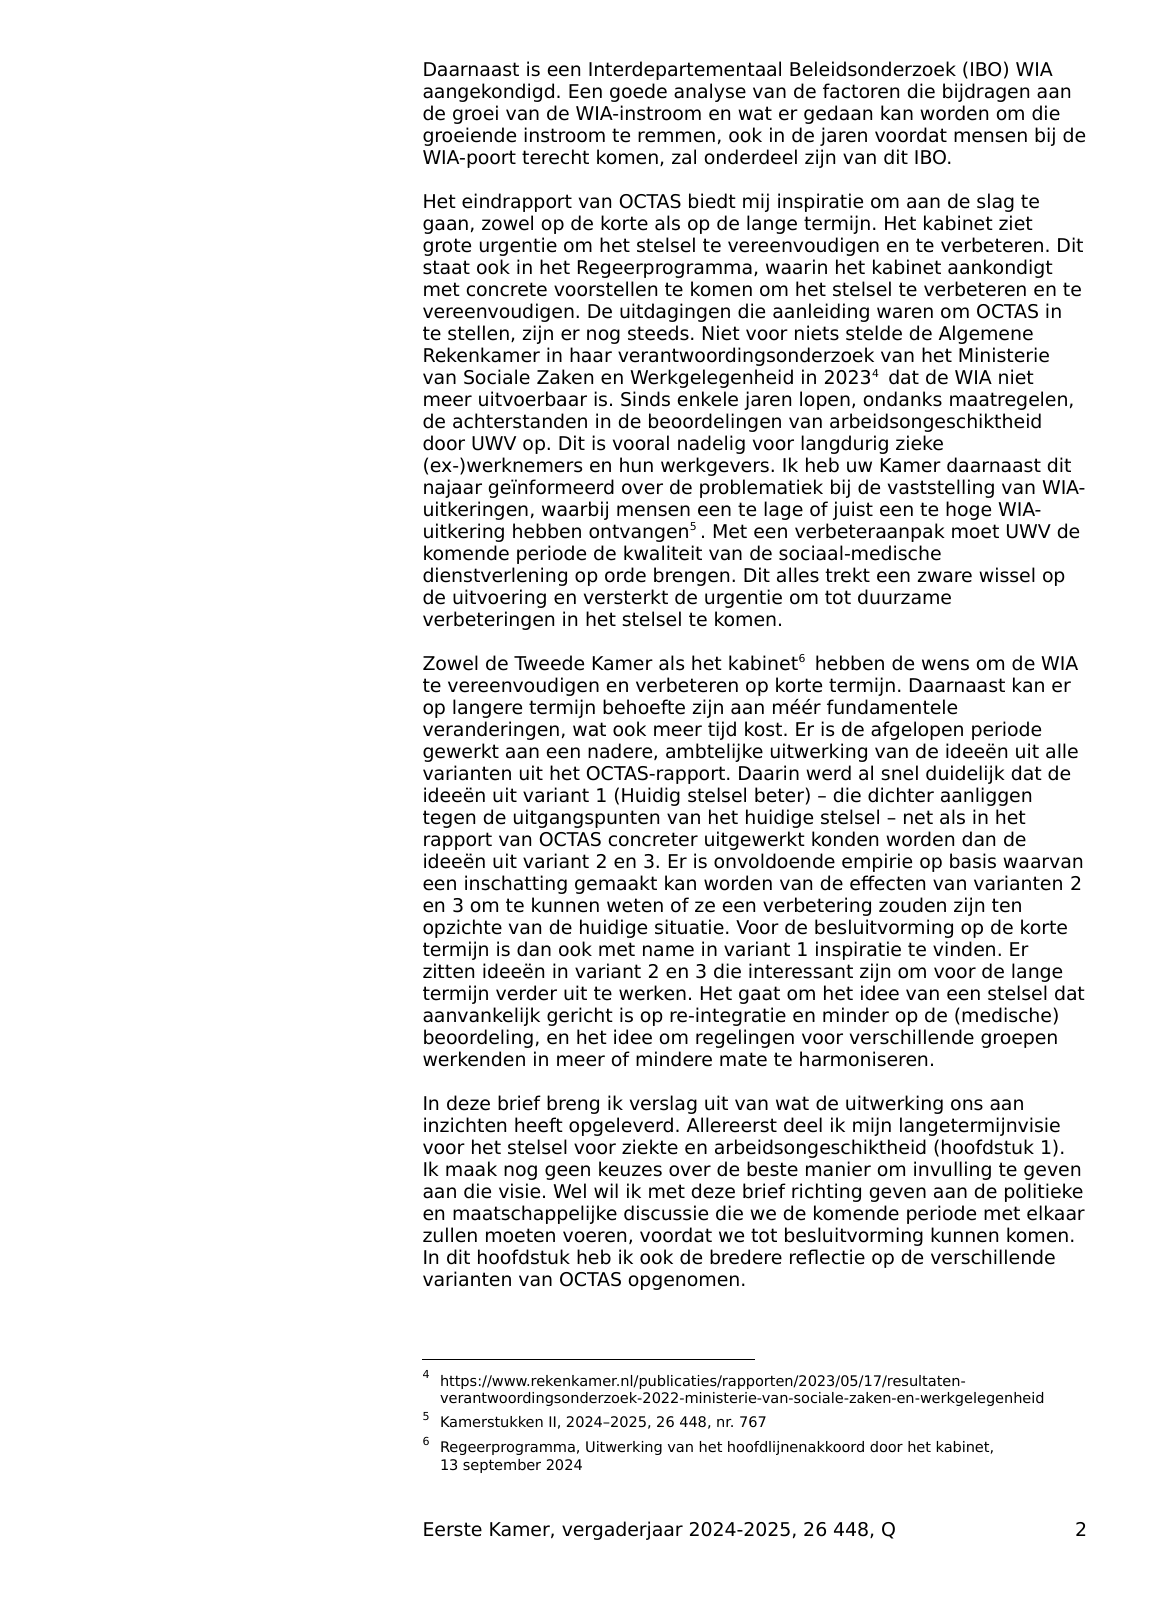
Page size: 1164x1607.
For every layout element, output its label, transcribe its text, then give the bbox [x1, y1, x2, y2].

text Kamerstukken II, 2024–2025, 26 448, nr. 767 [422, 1410, 1087, 1432]
text Het eindrapport van OCTAS biedt mij inspiratie om aan de slag te gaan, zowel op de korte als op de lange termijn. Het kabinet ziet grote urgentie om het stelsel te vereenvoudigen en te verbeteren. Dit staat ook in het Regeerprogramma, waarin het kabinet aankondigt met concrete voorstellen te komen om het stelsel te verbeteren en te vereenvoudigen. De uitdagingen die aanleiding waren om OCTAS in te stellen, zijn er nog steeds. Niet voor niets stelde de Algemene Rekenkamer in haar verantwoordingsonderzoek van het Ministerie van Sociale Zaken en Werkgelegenheid in 2023 dat de WIA niet meer uitvoerbaar is. Sinds enkele jaren lopen, ondanks maatregelen, de achterstanden in de beoordelingen van arbeidsongeschiktheid door UWV op. Dit is vooral nadelig voor langdurig zieke (ex-)werknemers en hun werkgevers. Ik heb uw Kamer daarnaast dit najaar geïnformeerd over de problematiek bij de vaststelling van WIA-uitkeringen, waarbij mensen een te lage of juist een te hoge WIA-uitkering hebben ontvangen. Met een verbeteraanpak moet UWV de komende periode de kwaliteit van de sociaal-medische dienstverlening op orde brengen. Dit alles trekt een zware wissel op de uitvoering en versterkt de urgentie om tot duurzame verbeteringen in het stelsel te komen. [422, 191, 1087, 631]
text Zowel de Tweede Kamer als het kabinet hebben de wens om de WIA te vereenvoudigen en verbeteren op korte termijn. Daarnaast kan er op langere termijn behoefte zijn aan méér fundamentele veranderingen, wat ook meer tijd kost. Er is de afgelopen periode gewerkt aan een nadere, ambtelijke uitwerking van de ideeën uit alle varianten uit het OCTAS-rapport. Daarin werd al snel duidelijk dat de ideeën uit variant 1 (Huidig stelsel beter) – die dichter aanliggen tegen de uitgangspunten van het huidige stelsel – net als in het rapport van OCTAS concreter uitgewerkt konden worden dan de ideeën uit variant 2 en 3. Er is onvoldoende empirie op basis waarvan een inschatting gemaakt kan worden van de effecten van varianten 2 en 3 om te kunnen weten of ze een verbetering zouden zijn ten opzichte van de huidige situatie. Voor de besluitvorming op de korte termijn is dan ook met name in variant 1 inspiratie te vinden. Er zitten ideeën in variant 2 en 3 die interessant zijn om voor de lange termijn verder uit te werken. Het gaat om het idee van een stelsel dat aanvankelijk gericht is op re-integratie en minder op de (medische) beoordeling, en het idee om regelingen voor verschillende groepen werkenden in meer of mindere mate te harmoniseren. [422, 653, 1087, 1071]
text Daarnaast is een Interdepartementaal Beleidsonderzoek (IBO) WIA aangekondigd. Een goede analyse van de factoren die bijdragen aan de groei van de WIA-instroom en wat er gedaan kan worden om die groeiende instroom te remmen, ook in de jaren voordat mensen bij de WIA-poort terecht komen, zal onderdeel zijn van dit IBO. [422, 59, 1087, 169]
text In deze brief breng ik verslag uit van wat de uitwerking ons aan inzichten heeft opgeleverd. Allereerst deel ik mijn langetermijnvisie voor het stelsel voor ziekte en arbeidsongeschiktheid (hoofdstuk 1). Ik maak nog geen keuzes over de beste manier om invulling te geven aan die visie. Wel wil ik met deze brief richting geven aan de politieke en maatschappelijke discussie die we de komende periode met elkaar zullen moeten voeren, voordat we tot besluitvorming kunnen komen. In dit hoofdstuk heb ik ook de bredere reflectie op de verschillende varianten van OCTAS opgenomen. [422, 1093, 1087, 1291]
text Regeerprogramma, Uitwerking van het hoofdlijnenakkoord door het kabinet, 13 september 2024 [422, 1435, 1087, 1474]
text https://www.rekenkamer.nl/publicaties/rapporten/2023/05/17/resultaten-verantwoordingsonderzoek-2022-ministerie-van-sociale-zaken-en-werkgelegenheid [422, 1368, 1087, 1407]
